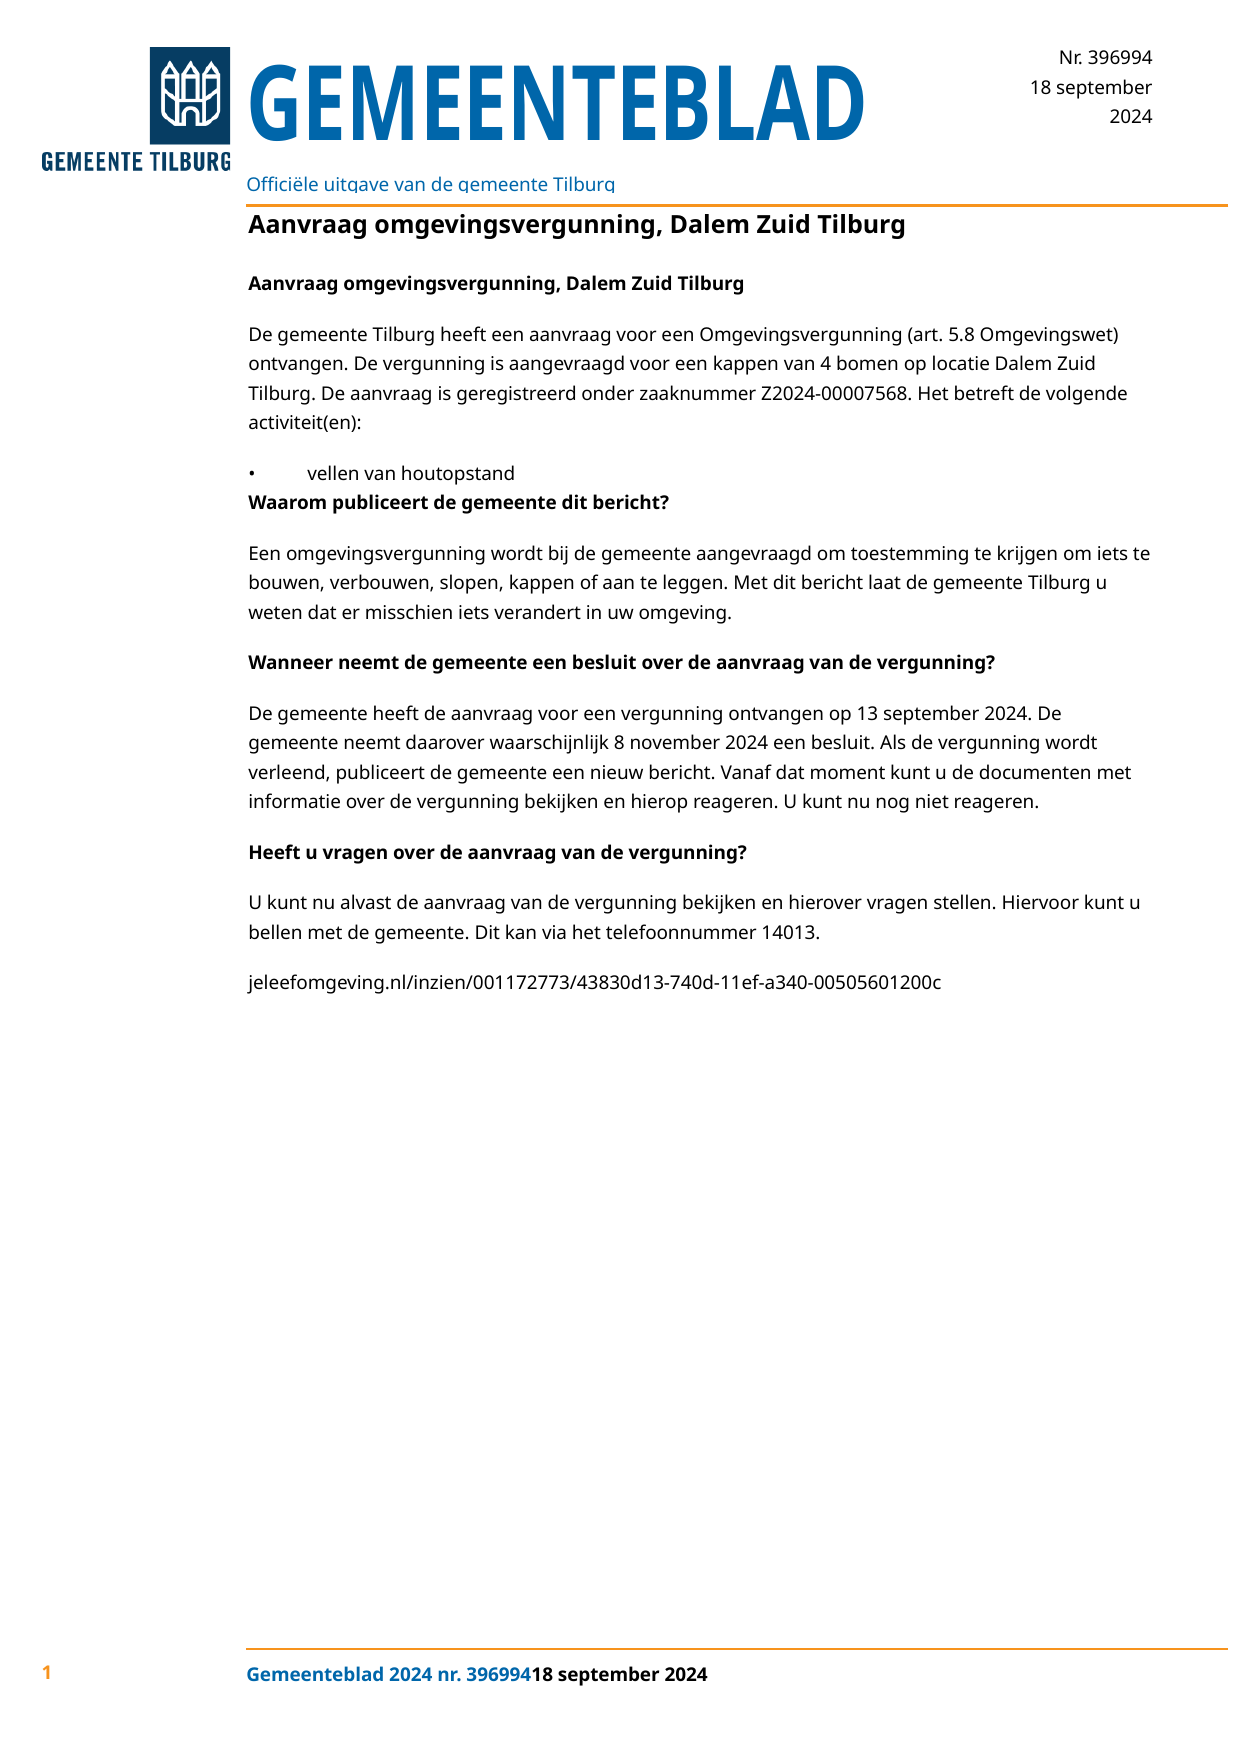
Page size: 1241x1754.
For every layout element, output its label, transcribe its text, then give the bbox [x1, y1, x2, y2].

text Aanvraag omgevingsvergunning, Dalem Zuid Tilburg [248, 270, 1152, 296]
text Een omgevingsvergunning wordt bij de gemeente aangevraagd om toestemming te krijgen om iets te bouwen, verbouwen, slopen, kappen of aan te leggen. Met dit bericht laat de gemeente Tilburg u weten dat er misschien iets verandert in uw omgeving. [248, 540, 1152, 625]
text De gemeente Tilburg heeft een aanvraag voor een Omgevingsvergunning (art. 5.8 Omgevingswet) ontvangen. De vergunning is aangevraagd voor een kappen van 4 bomen op locatie Dalem Zuid Tilburg. De aanvraag is geregistreerd onder zaaknummer Z2024-00007568. Het betreft de volgende activiteit(en): [248, 321, 1152, 435]
text jeleefomgeving.nl/inzien/001172773/43830d13-740d-11ef-a340-00505601200c [248, 969, 1152, 995]
text U kunt nu alvast de aanvraag van de vergunning bekijken en hierover vragen stellen. Hiervoor kunt u bellen met de gemeente. Dit kan via het telefoonnummer 14013. [248, 889, 1152, 945]
text Heeft u vragen over de aanvraag van de vergunning? [248, 839, 1152, 865]
list vellen van houtopstand [248, 460, 1152, 486]
text Wanneer neemt de gemeente een besluit over de aanvraag van de vergunning? [248, 649, 1152, 675]
text Aanvraag omgevingsvergunning, Dalem Zuid Tilburg [248, 207, 1152, 241]
picture [41, 47, 231, 172]
text De gemeente heeft de aanvraag voor een vergunning ontvangen op 13 september 2024. De gemeente neemt daarover waarschijnlijk 8 november 2024 een besluit. Als de vergunning wordt verleend, publiceert de gemeente een nieuw bericht. Vanaf dat moment kunt u de documenten met informatie over de vergunning bekijken en hierop reageren. U kunt nu nog niet reageren. [248, 700, 1152, 814]
text Waarom publiceert de gemeente dit bericht? [248, 489, 1152, 515]
